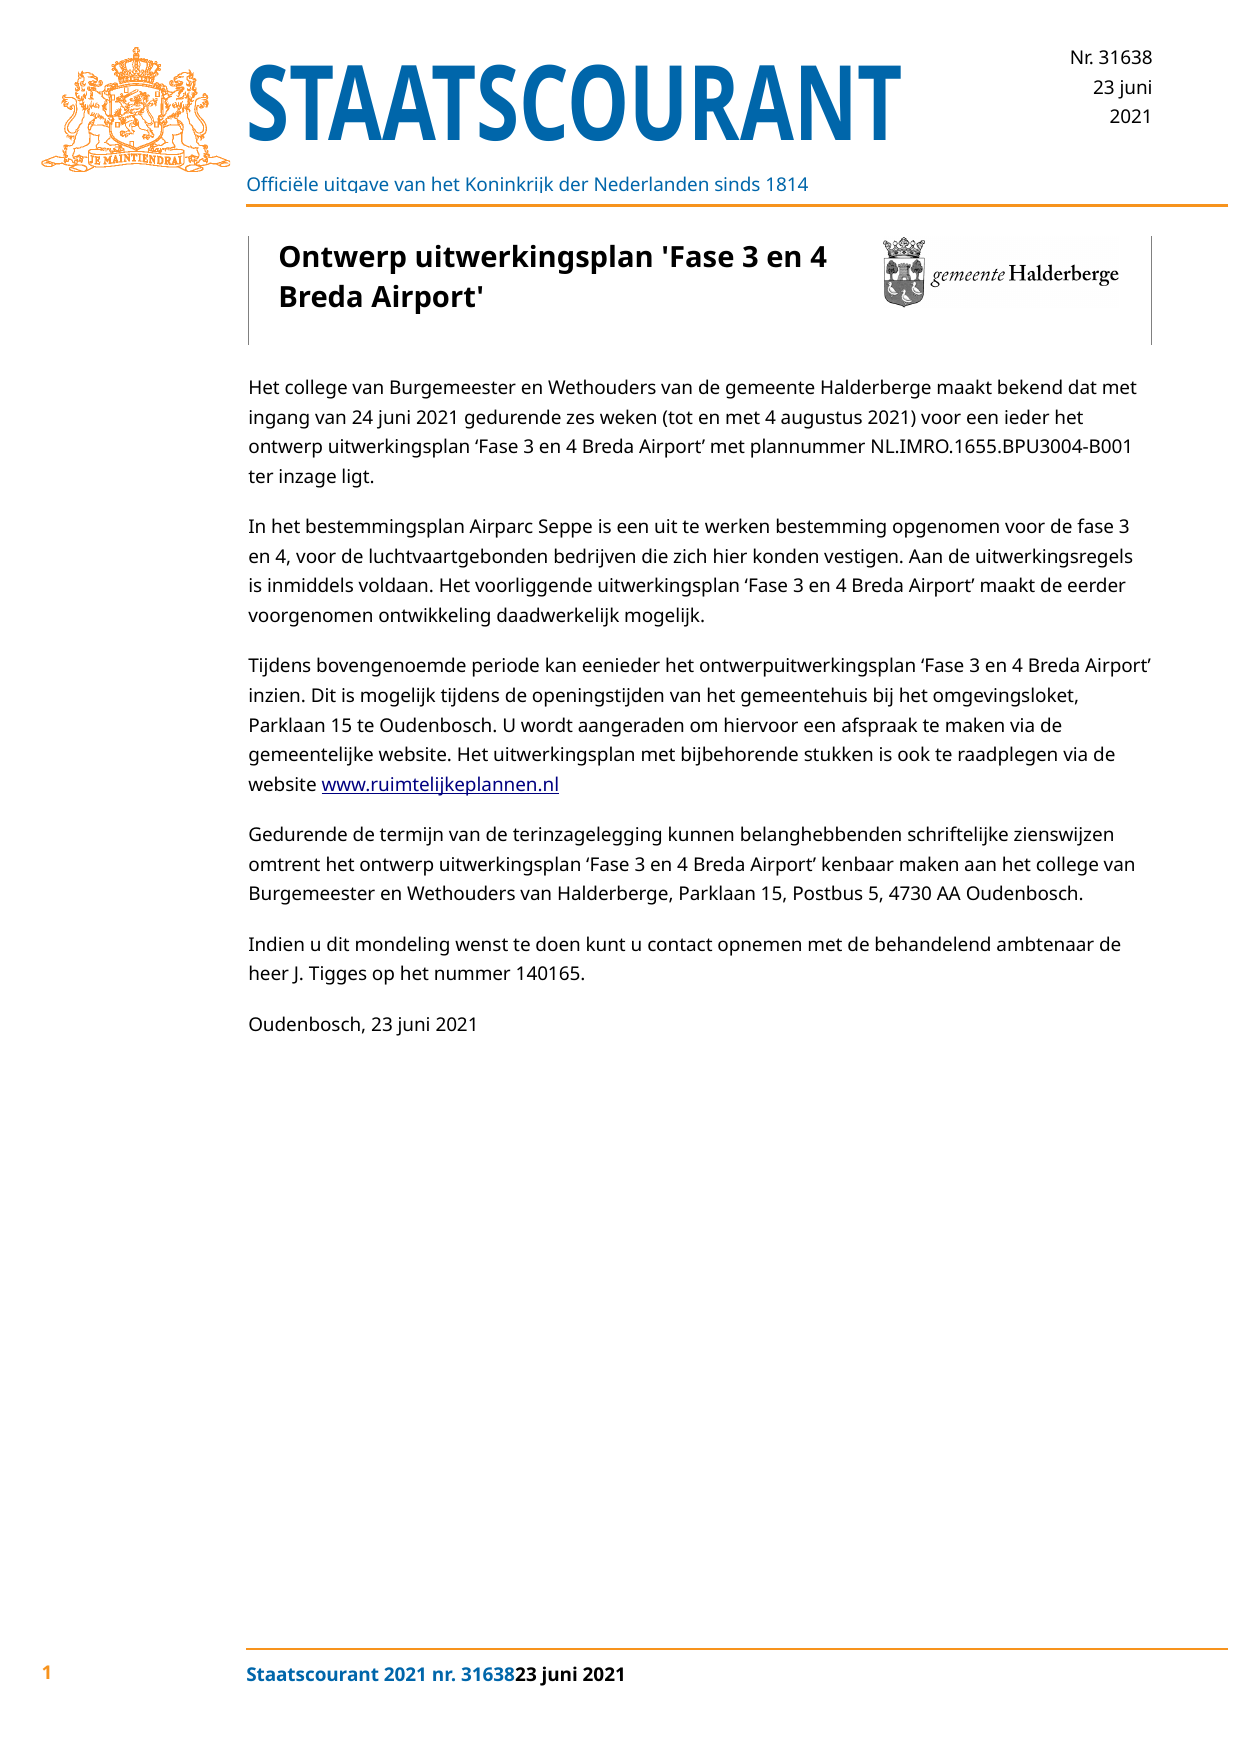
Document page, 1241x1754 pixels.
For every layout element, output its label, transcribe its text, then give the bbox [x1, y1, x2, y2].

text In het bestemmingsplan Airparc Seppe is een uit te werken bestemming opgenomen voor de fase 3 en 4, voor de luchtvaartgebonden bedrijven die zich hier konden vestigen. Aan de uitwerkingsregels is inmiddels voldaan. Het voorliggende uitwerkingsplan ‘Fase 3 en 4 Breda Airport’ maakt de eerder voorgenomen ontwikkeling daadwerkelijk mogelijk. [248, 513, 1152, 628]
text Oudenbosch, 23 juni 2021 [248, 1011, 1152, 1037]
picture [882, 236, 1119, 308]
picture [41, 47, 231, 172]
table_header Ontwerp uitwerkingsplan 'Fase 3 en 4 Breda Airport' [249, 236, 850, 345]
text Indien u dit mondeling wenst te doen kunt u contact opnemen met de behandelend ambtenaar de heer J. Tigges op het nummer 140165. [248, 931, 1152, 986]
text Het college van Burgemeester en Wethouders van de gemeente Halderberge maakt bekend dat met ingang van 24 juni 2021 gedurende zes weken (tot en met 4 augustus 2021) voor een ieder het ontwerp uitwerkingsplan ‘Fase 3 en 4 Breda Airport’ met plannummer NL.IMRO.1655.BPU3004-B001 ter inzage ligt. [248, 374, 1152, 489]
table_header [850, 236, 1151, 345]
text Tijdens bovengenoemde periode kan eenieder het ontwerpuitwerkingsplan ‘Fase 3 en 4 Breda Airport’ inzien. Dit is mogelijk tijdens de openingstijden van het gemeentehuis bij het omgevingsloket, Parklaan 15 te Oudenbosch. U wordt aangeraden om hiervoor een afspraak te maken via de gemeentelijke website. Het uitwerkingsplan met bijbehorende stukken is ook te raadplegen via de website www.ruimtelijkeplannen.nl [248, 653, 1152, 797]
text Gedurende de termijn van de terinzagelegging kunnen belanghebbenden schriftelijke zienswijzen omtrent het ontwerp uitwerkingsplan ‘Fase 3 en 4 Breda Airport’ kenbaar maken aan het college van Burgemeester en Wethouders van Halderberge, Parklaan 15, Postbus 5, 4730 AA Oudenbosch. [248, 821, 1152, 906]
